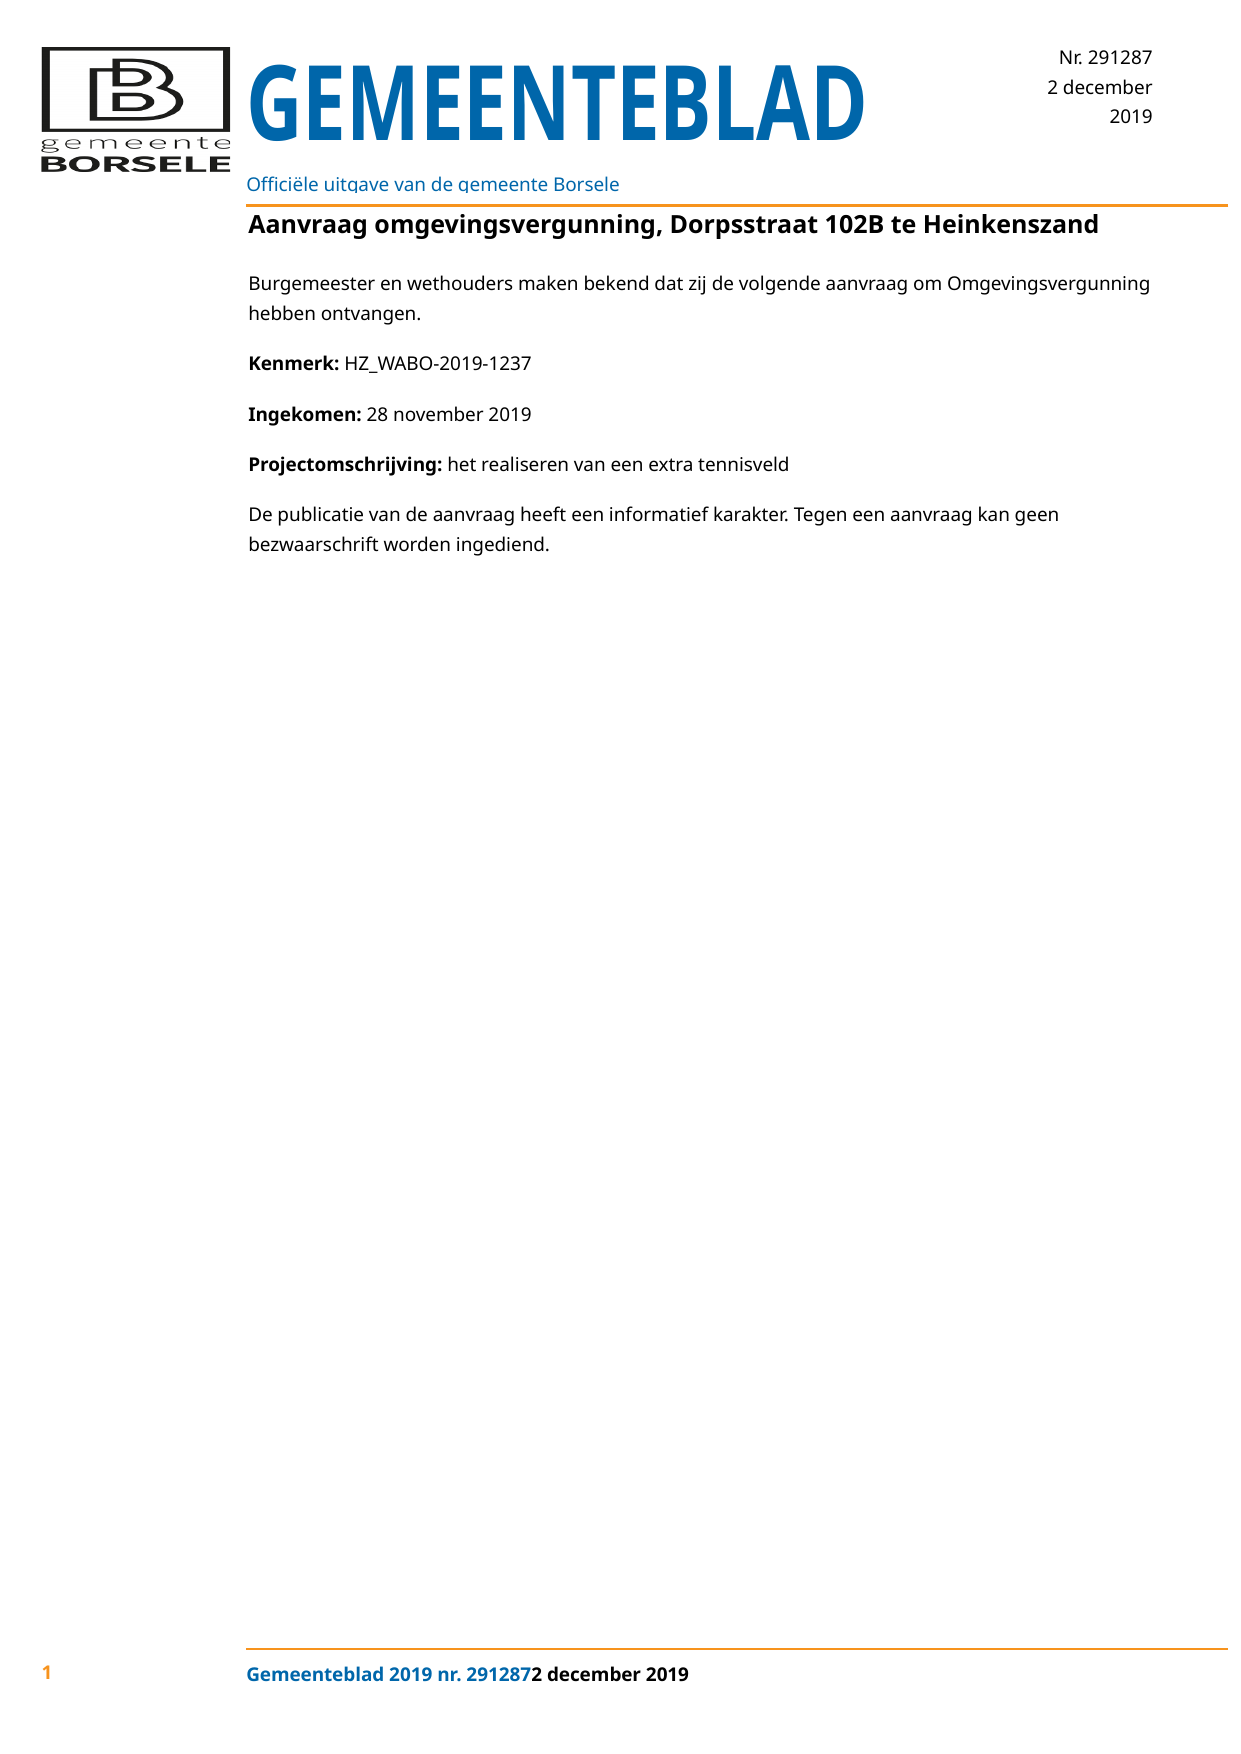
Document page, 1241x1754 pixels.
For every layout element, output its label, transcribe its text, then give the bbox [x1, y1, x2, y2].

text Projectomschrijving: het realiseren van een extra tennisveld [248, 451, 1152, 477]
text Burgemeester en wethouders maken bekend dat zij de volgende aanvraag om Omgevingsvergunning hebben ontvangen. [248, 270, 1152, 326]
text Ingekomen: 28 november 2019 [248, 401, 1152, 426]
text De publicatie van de aanvraag heeft een informatief karakter. Tegen een aanvraag kan geen bezwaarschrift worden ingediend. [248, 502, 1152, 557]
text Kenmerk: HZ_WABO-2019-1237 [248, 350, 1152, 376]
picture [41, 47, 231, 172]
text Aanvraag omgevingsvergunning, Dorpsstraat 102B te Heinkenszand [248, 207, 1152, 241]
